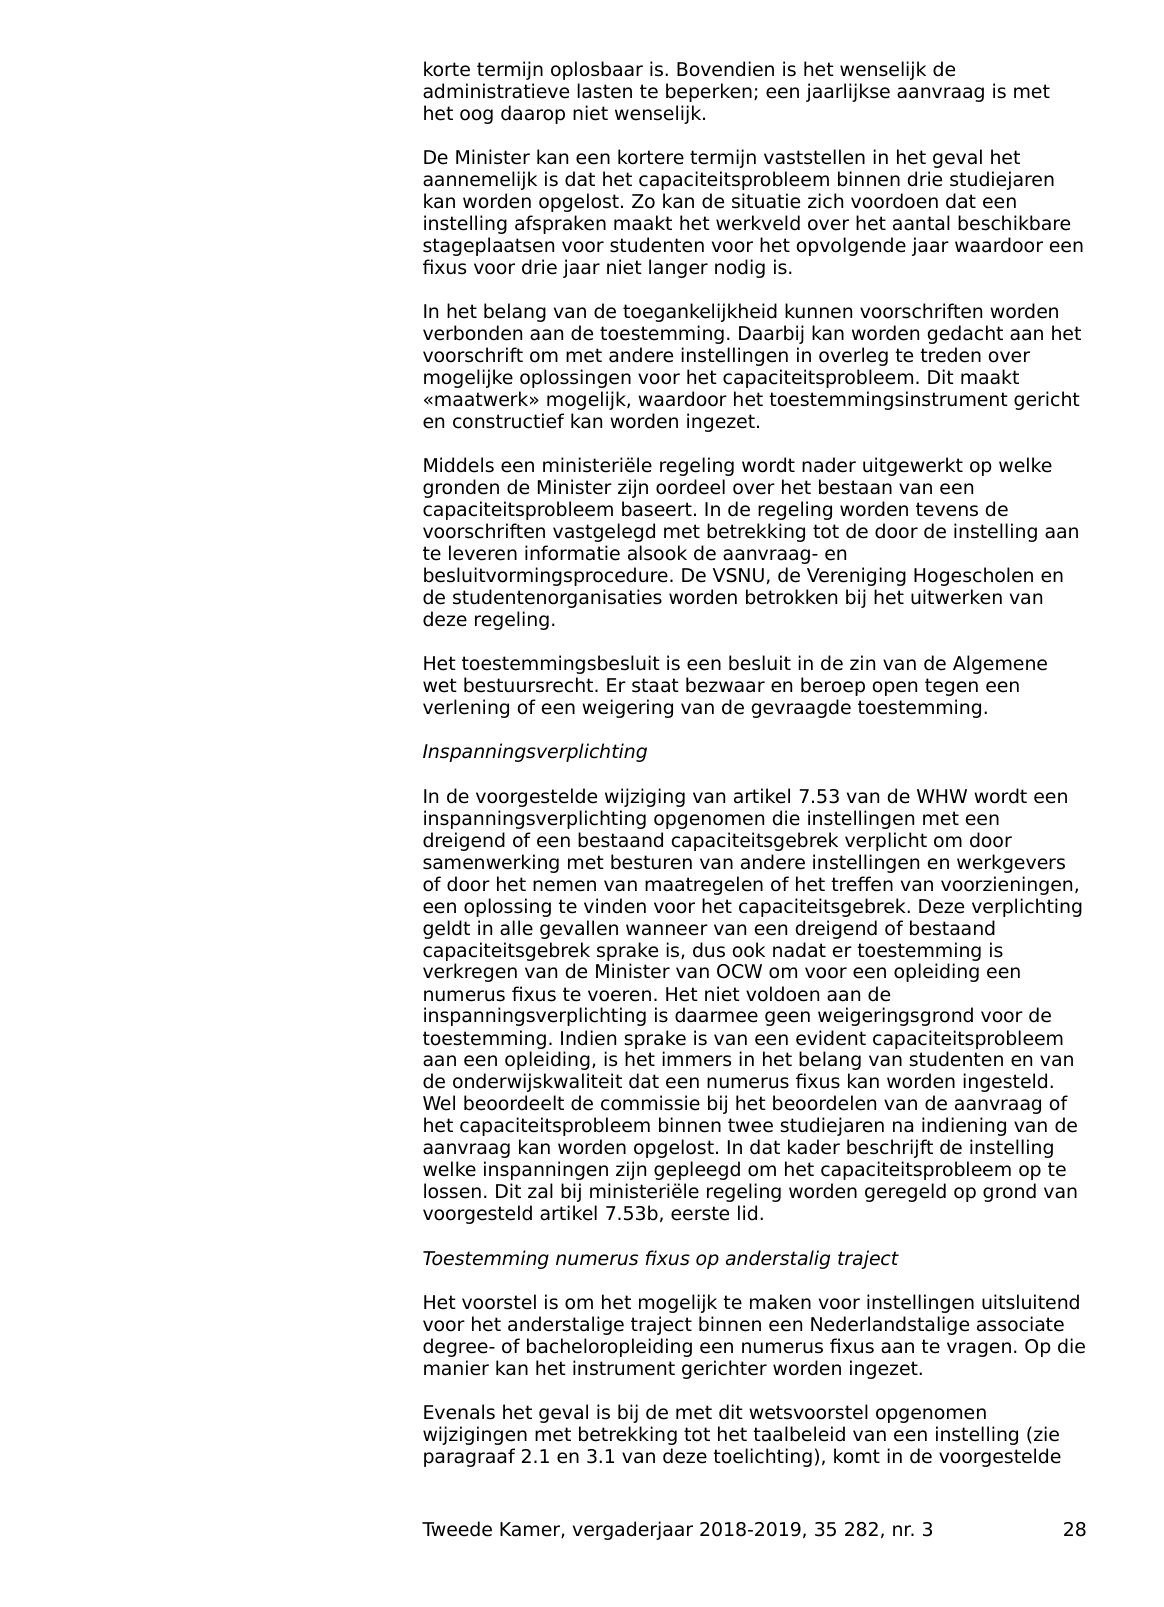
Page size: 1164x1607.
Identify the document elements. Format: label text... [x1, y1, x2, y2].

text In het belang van de toegankelijkheid kunnen voorschriften worden verbonden aan de toestemming. Daarbij kan worden gedacht aan het voorschrift om met andere instellingen in overleg te treden over mogelijke oplossingen voor het capaciteitsprobleem. Dit maakt «maatwerk» mogelijk, waardoor het toestemmingsinstrument gericht en constructief kan worden ingezet. [422, 301, 1087, 433]
text Evenals het geval is bij de met dit wetsvoorstel opgenomen wijzigingen met betrekking tot het taalbeleid van een instelling (zie paragraaf 2.1 en 3.1 van deze toelichting), komt in de voorgestelde [422, 1402, 1087, 1468]
subtitle Inspanningsverplichting [422, 741, 1087, 763]
text korte termijn oplosbaar is. Bovendien is het wenselijk de administratieve lasten te beperken; een jaarlijkse aanvraag is met het oog daarop niet wenselijk. [422, 59, 1087, 125]
text In de voorgestelde wijziging van artikel 7.53 van de WHW wordt een inspanningsverplichting opgenomen die instellingen met een dreigend of een bestaand capaciteitsgebrek verplicht om door samenwerking met besturen van andere instellingen en werkgevers of door het nemen van maatregelen of het treffen van voorzieningen, een oplossing te vinden voor het capaciteitsgebrek. Deze verplichting geldt in alle gevallen wanneer van een dreigend of bestaand capaciteitsgebrek sprake is, dus ook nadat er toestemming is verkregen van de Minister van OCW om voor een opleiding een numerus fixus te voeren. Het niet voldoen aan de inspanningsverplichting is daarmee geen weigeringsgrond voor de toestemming. Indien sprake is van een evident capaciteitsprobleem aan een opleiding, is het immers in het belang van studenten en van de onderwijskwaliteit dat een numerus fixus kan worden ingesteld. Wel beoordeelt de commissie bij het beoordelen van de aanvraag of het capaciteitsprobleem binnen twee studiejaren na indiening van de aanvraag kan worden opgelost. In dat kader beschrijft de instelling welke inspanningen zijn gepleegd om het capaciteitsprobleem op te lossen. Dit zal bij ministeriële regeling worden geregeld op grond van voorgesteld artikel 7.53b, eerste lid. [422, 786, 1087, 1225]
text Het voorstel is om het mogelijk te maken voor instellingen uitsluitend voor het anderstalige traject binnen een Nederlandstalige associate degree- of bacheloropleiding een numerus fixus aan te vragen. Op die manier kan het instrument gerichter worden ingezet. [422, 1292, 1087, 1379]
text De Minister kan een kortere termijn vaststellen in het geval het aannemelijk is dat het capaciteitsprobleem binnen drie studiejaren kan worden opgelost. Zo kan de situatie zich voordoen dat een instelling afspraken maakt het werkveld over het aantal beschikbare stageplaatsen voor studenten voor het opvolgende jaar waardoor een fixus voor drie jaar niet langer nodig is. [422, 147, 1087, 279]
text Het toestemmingsbesluit is een besluit in de zin van de Algemene wet bestuursrecht. Er staat bezwaar en beroep open tegen een verlening of een weigering van de gevraagde toestemming. [422, 653, 1087, 719]
text Middels een ministeriële regeling wordt nader uitgewerkt op welke gronden de Minister zijn oordeel over het bestaan van een capaciteitsprobleem baseert. In de regeling worden tevens de voorschriften vastgelegd met betrekking tot de door de instelling aan te leveren informatie alsook de aanvraag- en besluitvormingsprocedure. De VSNU, de Vereniging Hogescholen en de studentenorganisaties worden betrokken bij het uitwerken van deze regeling. [422, 455, 1087, 631]
subtitle Toestemming numerus fixus op anderstalig traject [422, 1247, 1087, 1269]
